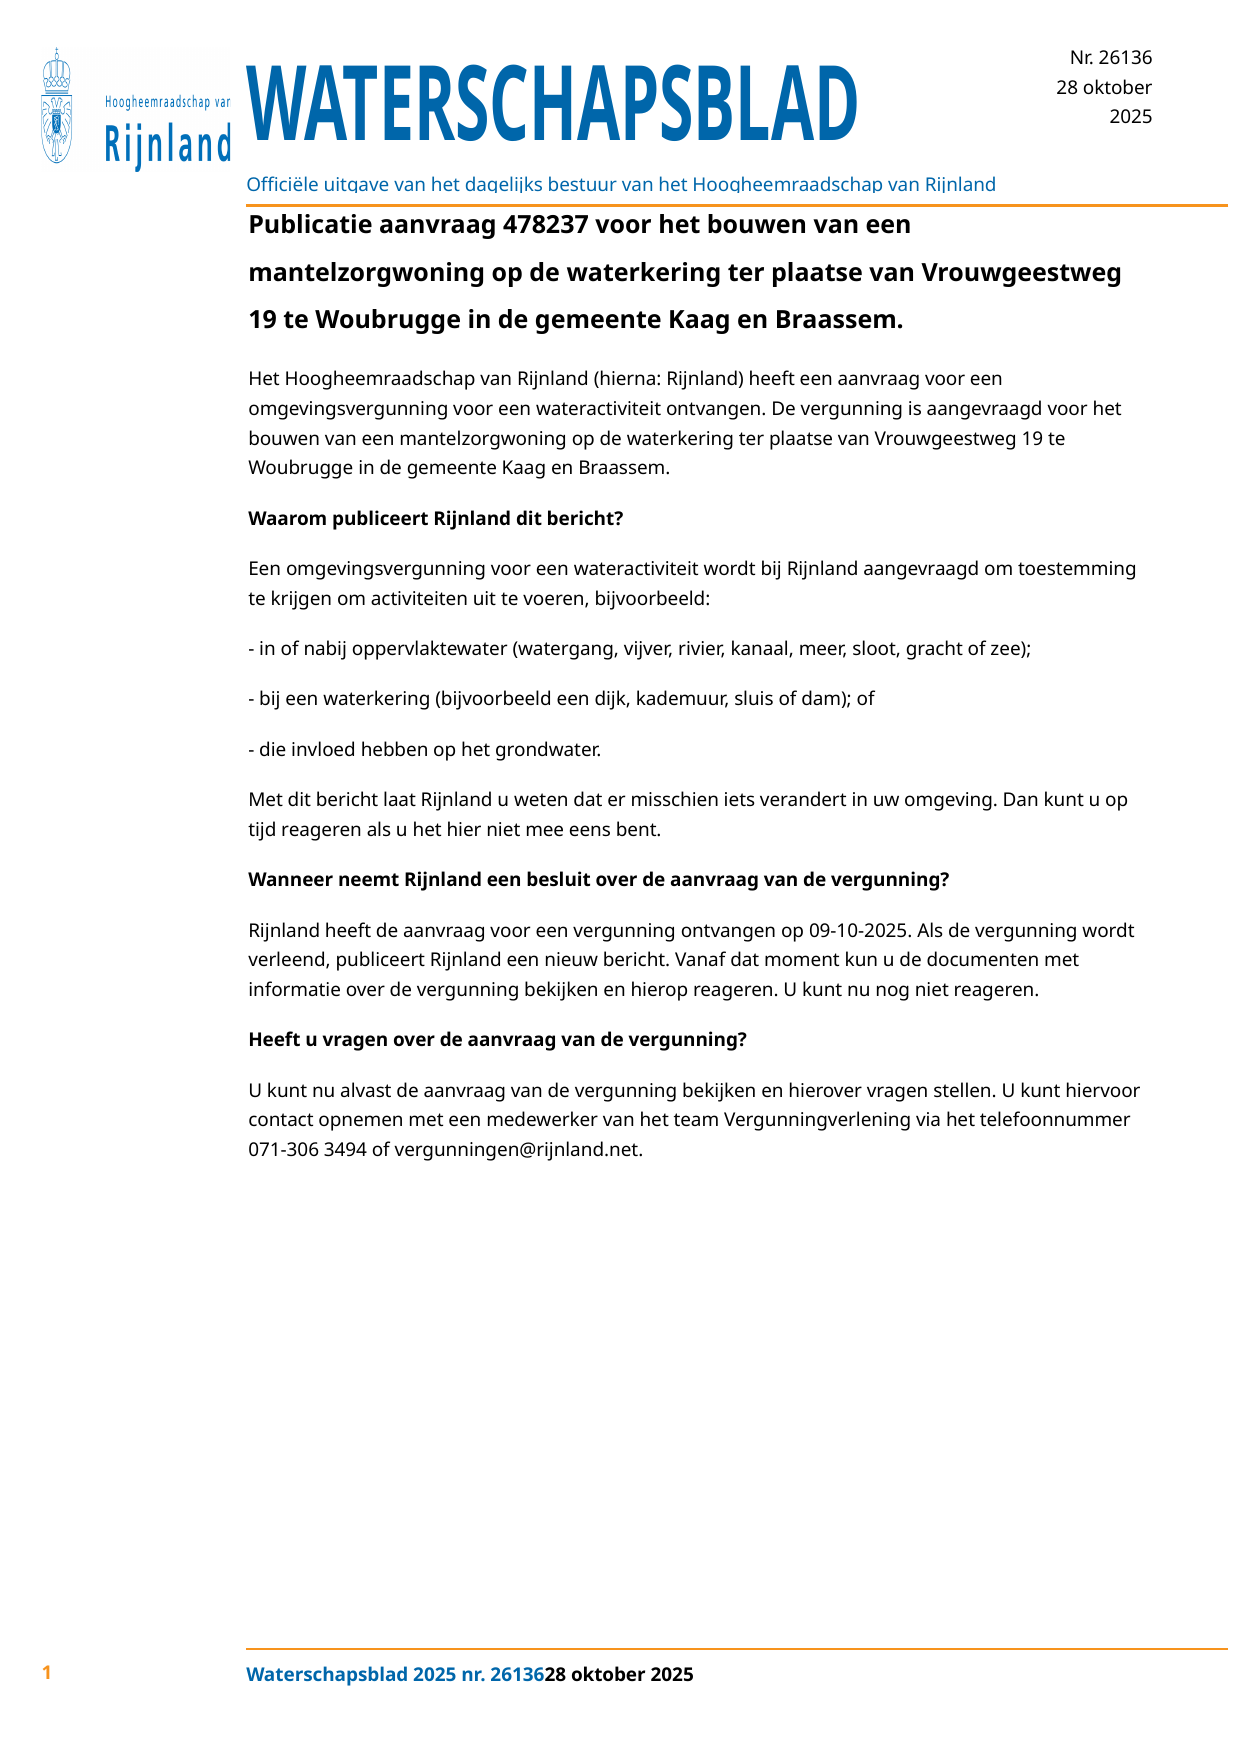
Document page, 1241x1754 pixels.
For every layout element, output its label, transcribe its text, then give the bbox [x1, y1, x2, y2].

text Wanneer neemt Rijnland een besluit over de aanvraag van de vergunning? [248, 866, 1152, 892]
text Het Hoogheemraadschap van Rijnland (hierna: Rijnland) heeft een aanvraag voor een omgevingsvergunning voor een wateractiviteit ontvangen. De vergunning is aangevraagd voor het bouwen van een mantelzorgwoning op de waterkering ter plaatse van Vrouwgeestweg 19 te Woubrugge in de gemeente Kaag en Braassem. [248, 366, 1152, 480]
text Heeft u vragen over de aanvraag van de vergunning? [248, 1026, 1152, 1052]
text U kunt nu alvast de aanvraag van de vergunning bekijken en hierover vragen stellen. U kunt hiervoor contact opnemen met een medewerker van het team Vergunningverlening via het telefoonnummer 071-306 3494 of vergunningen@rijnland.net. [248, 1077, 1152, 1162]
text - die invloed hebben op het grondwater. [248, 736, 1152, 762]
text Een omgevingsvergunning voor een wateractiviteit wordt bij Rijnland aangevraagd om toestemming te krijgen om activiteiten uit te voeren, bijvoorbeeld: [248, 555, 1152, 610]
picture [41, 47, 231, 172]
text Waarom publiceert Rijnland dit bericht? [248, 505, 1152, 530]
text - in of nabij oppervlaktewater (watergang, vijver, rivier, kanaal, meer, sloot, gracht of zee); [248, 635, 1152, 661]
text - bij een waterkering (bijvoorbeeld een dijk, kademuur, sluis of dam); of [248, 686, 1152, 711]
text Rijnland heeft de aanvraag voor een vergunning ontvangen op 09-10-2025. Als de vergunning wordt verleend, publiceert Rijnland een nieuw bericht. Vanaf dat moment kun u de documenten met informatie over de vergunning bekijken en hierop reageren. U kunt nu nog niet reageren. [248, 917, 1152, 1002]
text Met dit bericht laat Rijnland u weten dat er misschien iets verandert in uw omgeving. Dan kunt u op tijd reageren als u het hier niet mee eens bent. [248, 786, 1152, 842]
text Publicatie aanvraag 478237 voor het bouwen van een mantelzorgwoning op de waterkering ter plaatse van Vrouwgeestweg 19 te Woubrugge in de gemeente Kaag en Braassem. [248, 207, 1152, 336]
